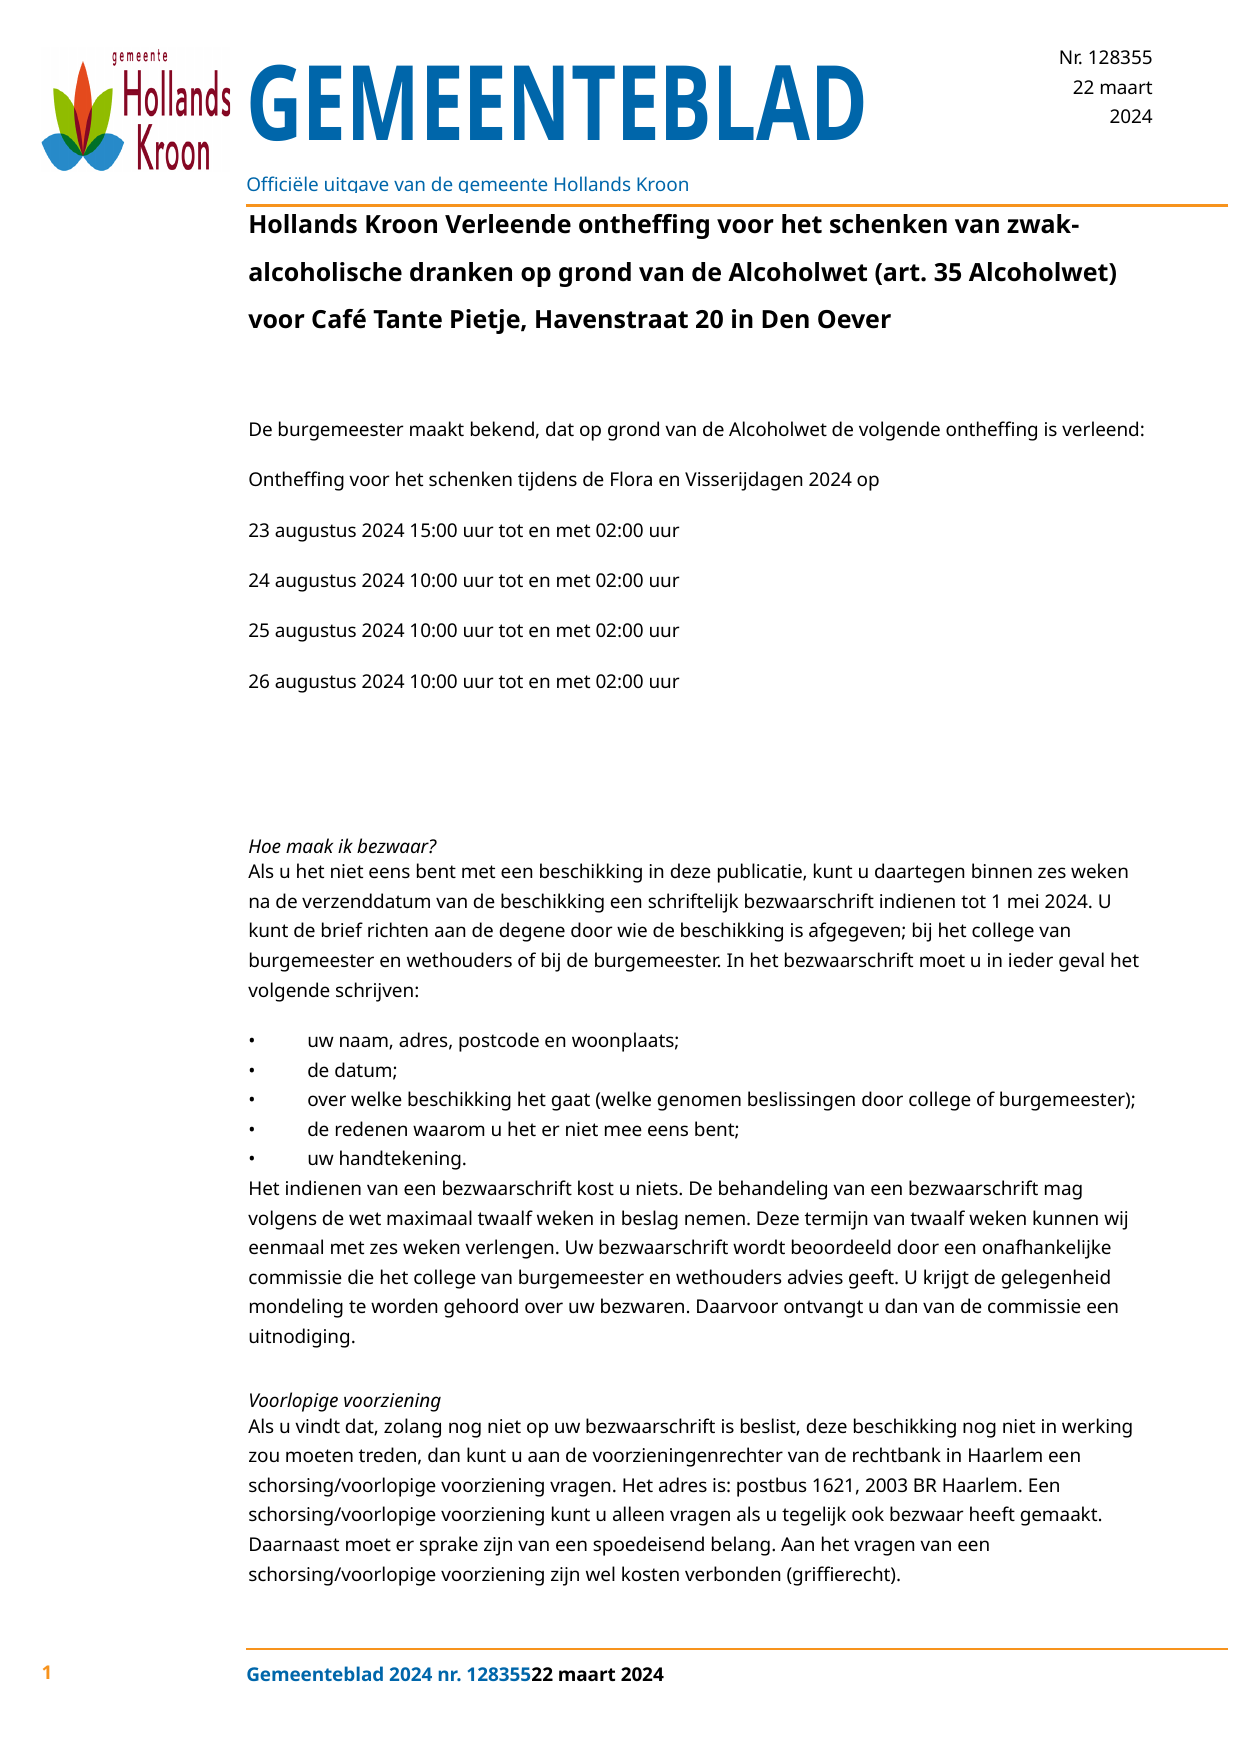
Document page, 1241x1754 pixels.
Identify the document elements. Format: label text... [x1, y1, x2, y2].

list de redenen waarom u het er niet mee eens bent; [248, 1116, 1152, 1142]
text 25 augustus 2024 10:00 uur tot en met 02:00 uur [248, 618, 1152, 643]
text Het indienen van een bezwaarschrift kost u niets. De behandeling van een bezwaarschrift mag volgens de wet maximaal twaalf weken in beslag nemen. Deze termijn van twaalf weken kunnen wij eenmaal met zes weken verlengen. Uw bezwaarschrift wordt beoordeeld door een onafhankelijke commissie die het college van burgemeester en wethouders advies geeft. U krijgt de gelegenheid mondeling te worden gehoord over uw bezwaren. Daarvoor ontvangt u dan van de commissie een uitnodiging. [248, 1175, 1152, 1349]
text Voorlopige voorziening [248, 1387, 1152, 1413]
text Als u het niet eens bent met een beschikking in deze publicatie, kunt u daartegen binnen zes weken na de verzenddatum van de beschikking een schriftelijk bezwaarschrift indienen tot 1 mei 2024. U kunt de brief richten aan de degene door wie de beschikking is afgegeven; bij het college van burgemeester en wethouders of bij de burgemeester. In het bezwaarschrift moet u in ieder geval het volgende schrijven: [248, 858, 1152, 1003]
text Als u vindt dat, zolang nog niet op uw bezwaarschrift is beslist, deze beschikking nog niet in werking zou moeten treden, dan kunt u aan de voorzieningenrechter van de rechtbank in Haarlem een schorsing/voorlopige voorziening vragen. Het adres is: postbus 1621, 2003 BR Haarlem. Een schorsing/voorlopige voorziening kunt u alleen vragen als u tegelijk ook bezwaar heeft gemaakt. Daarnaast moet er sprake zijn van een spoedeisend belang. Aan het vragen van een schorsing/voorlopige voorziening zijn wel kosten verbonden (griffierecht). [248, 1413, 1152, 1586]
picture [41, 47, 231, 172]
text Hollands Kroon Verleende ontheffing voor het schenken van zwak-alcoholische dranken op grond van de Alcoholwet (art. 35 Alcoholwet) voor Café Tante Pietje, Havenstraat 20 in Den Oever [248, 207, 1152, 336]
list over welke beschikking het gaat (welke genomen beslissingen door college of burgemeester); [248, 1086, 1152, 1112]
text 23 augustus 2024 15:00 uur tot en met 02:00 uur [248, 517, 1152, 542]
text Ontheffing voor het schenken tijdens de Flora en Visserijdagen 2024 op [248, 466, 1152, 492]
text Hoe maak ik bezwaar? [248, 833, 1152, 858]
list de datum; [248, 1057, 1152, 1083]
list uw handtekening. [248, 1146, 1152, 1171]
list uw naam, adres, postcode en woonplaats; [248, 1027, 1152, 1053]
text 26 augustus 2024 10:00 uur tot en met 02:00 uur [248, 668, 1152, 694]
text 24 augustus 2024 10:00 uur tot en met 02:00 uur [248, 567, 1152, 593]
text De burgemeester maakt bekend, dat op grond van de Alcoholwet de volgende ontheffing is verleend: [248, 416, 1152, 442]
